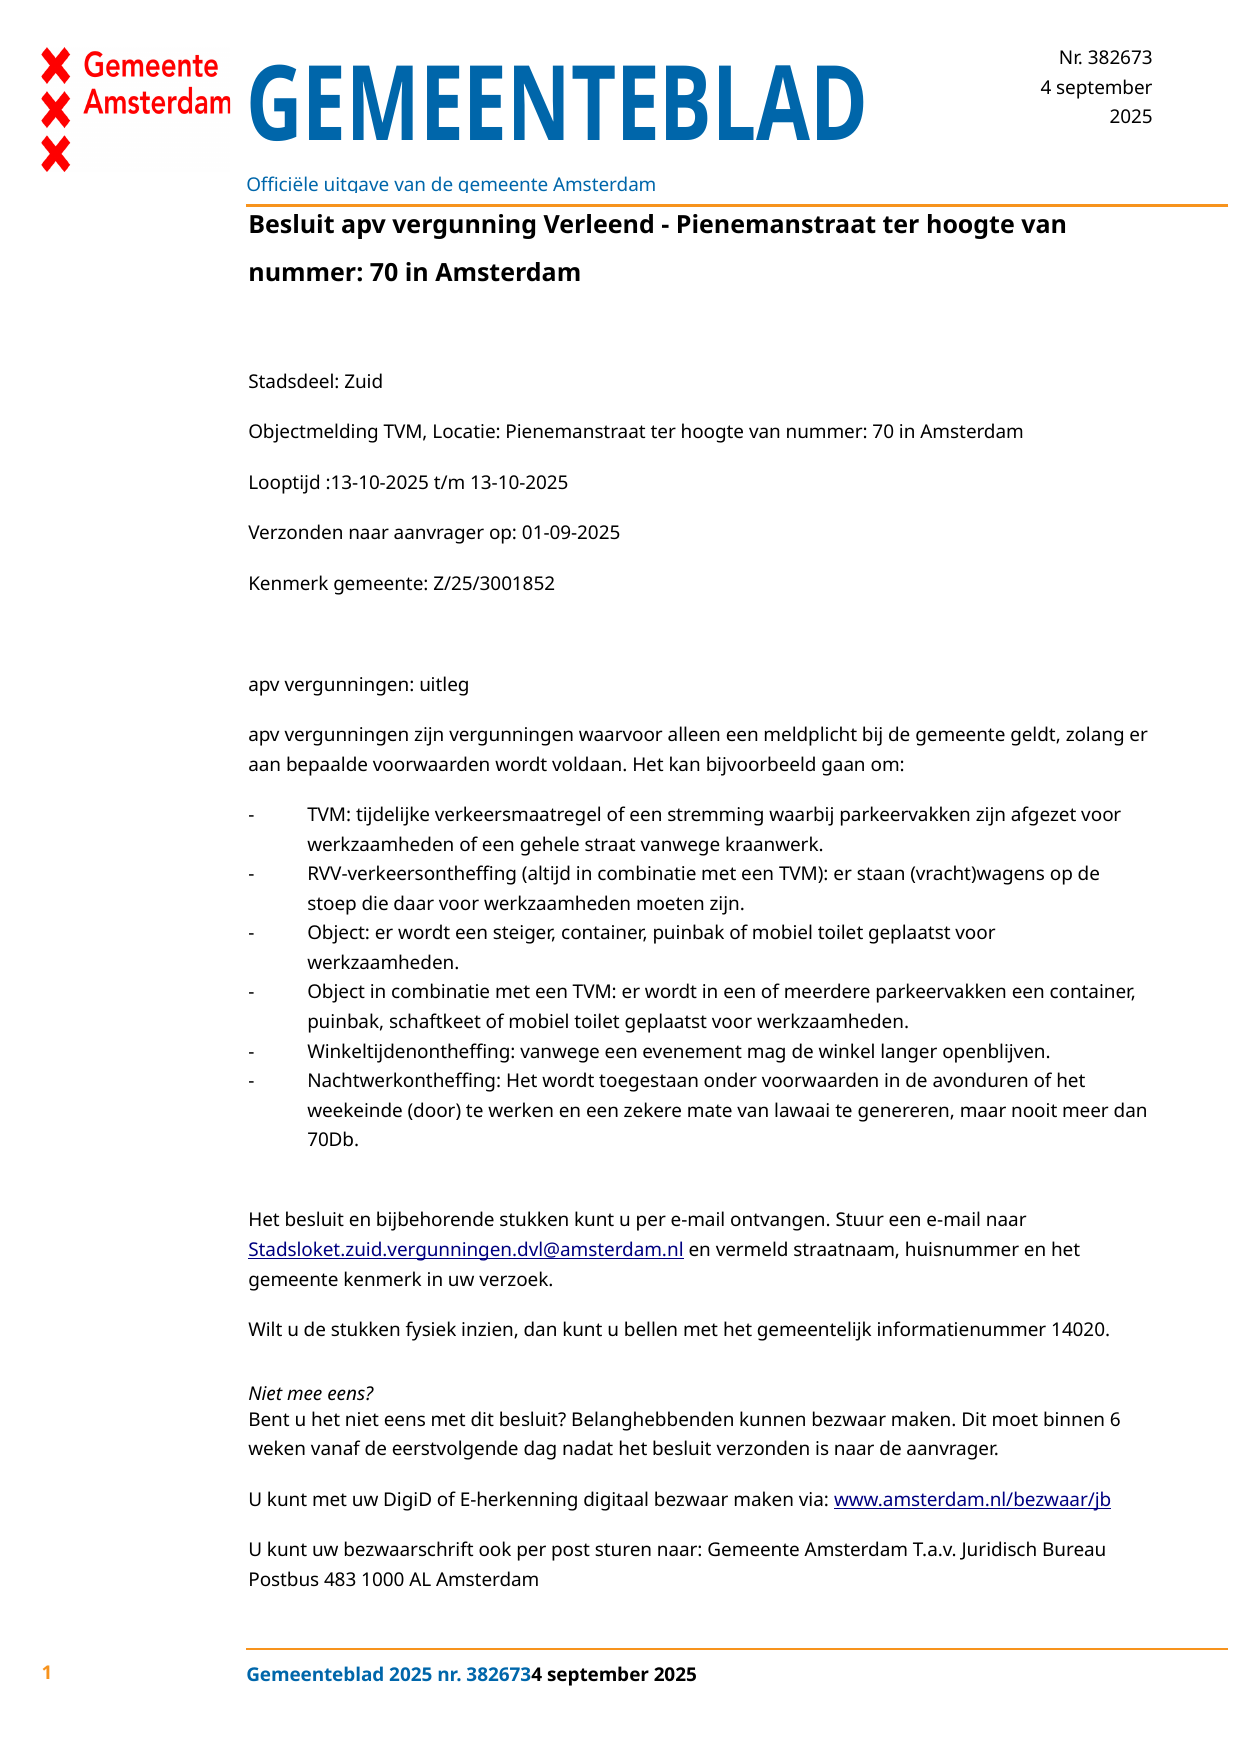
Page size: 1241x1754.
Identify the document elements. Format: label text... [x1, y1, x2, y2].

text Wilt u de stukken fysiek inzien, dan kunt u bellen met het gemeentelijk informatienummer 14020. [248, 1316, 1152, 1342]
text Besluit apv vergunning Verleend - Pienemanstraat ter hoogte van nummer: 70 in Amsterdam [248, 207, 1152, 288]
list TVM: tijdelijke verkeersmaatregel of een stremming waarbij parkeervakken zijn afgezet voor werkzaamheden of een gehele straat vanwege kraanwerk. [248, 801, 1152, 857]
text apv vergunningen: uitleg [248, 671, 1152, 697]
text U kunt met uw DigiD of E-herkenning digitaal bezwaar maken via: www.amsterdam.nl/bezwaar/jb [248, 1486, 1152, 1512]
picture [41, 47, 231, 172]
list Winkeltijdenontheffing: vanwege een evenement mag de winkel langer openblijven. [248, 1038, 1152, 1064]
list Object in combinatie met een TVM: er wordt in een of meerdere parkeervakken een container, puinbak, schaftkeet of mobiel toilet geplaatst voor werkzaamheden. [248, 979, 1152, 1034]
text Kenmerk gemeente: Z/25/3001852 [248, 570, 1152, 596]
list Nachtwerkontheffing: Het wordt toegestaan onder voorwaarden in de avonduren of het weekeinde (door) te werken en een zekere mate van lawaai te genereren, maar nooit meer dan 70Db. [248, 1067, 1152, 1152]
text apv vergunningen zijn vergunningen waarvoor alleen een meldplicht bij de gemeente geldt, zolang er aan bepaalde voorwaarden wordt voldaan. Het kan bijvoorbeeld gaan om: [248, 721, 1152, 777]
text Objectmelding TVM, Locatie: Pienemanstraat ter hoogte van nummer: 70 in Amsterdam [248, 419, 1152, 444]
text Verzonden naar aanvrager op: 01-09-2025 [248, 519, 1152, 545]
text U kunt uw bezwaarschrift ook per post sturen naar: Gemeente Amsterdam T.a.v. Juridisch Bureau Postbus 483 1000 AL Amsterdam [248, 1536, 1152, 1592]
text Stadsdeel: Zuid [248, 368, 1152, 394]
text Looptijd :13-10-2025 t/m 13-10-2025 [248, 469, 1152, 495]
list Object: er wordt een steiger, container, puinbak of mobiel toilet geplaatst voor werkzaamheden. [248, 919, 1152, 975]
text Bent u het niet eens met dit besluit? Belanghebbenden kunnen bezwaar maken. Dit moet binnen 6 weken vanaf de eerstvolgende dag nadat het besluit verzonden is naar de aanvrager. [248, 1406, 1152, 1461]
list RVV-verkeersontheffing (altijd in combinatie met een TVM): er staan (vracht)wagens op de stoep die daar voor werkzaamheden moeten zijn. [248, 860, 1152, 916]
text Het besluit en bijbehorende stukken kunt u per e-mail ontvangen. Stuur een e-mail naar Stadsloket.zuid.vergunningen.dvl@amsterdam.nl en vermeld straatnaam, huisnummer en het gemeente kenmerk in uw verzoek. [248, 1207, 1152, 1292]
text Niet mee eens? [248, 1380, 1152, 1406]
